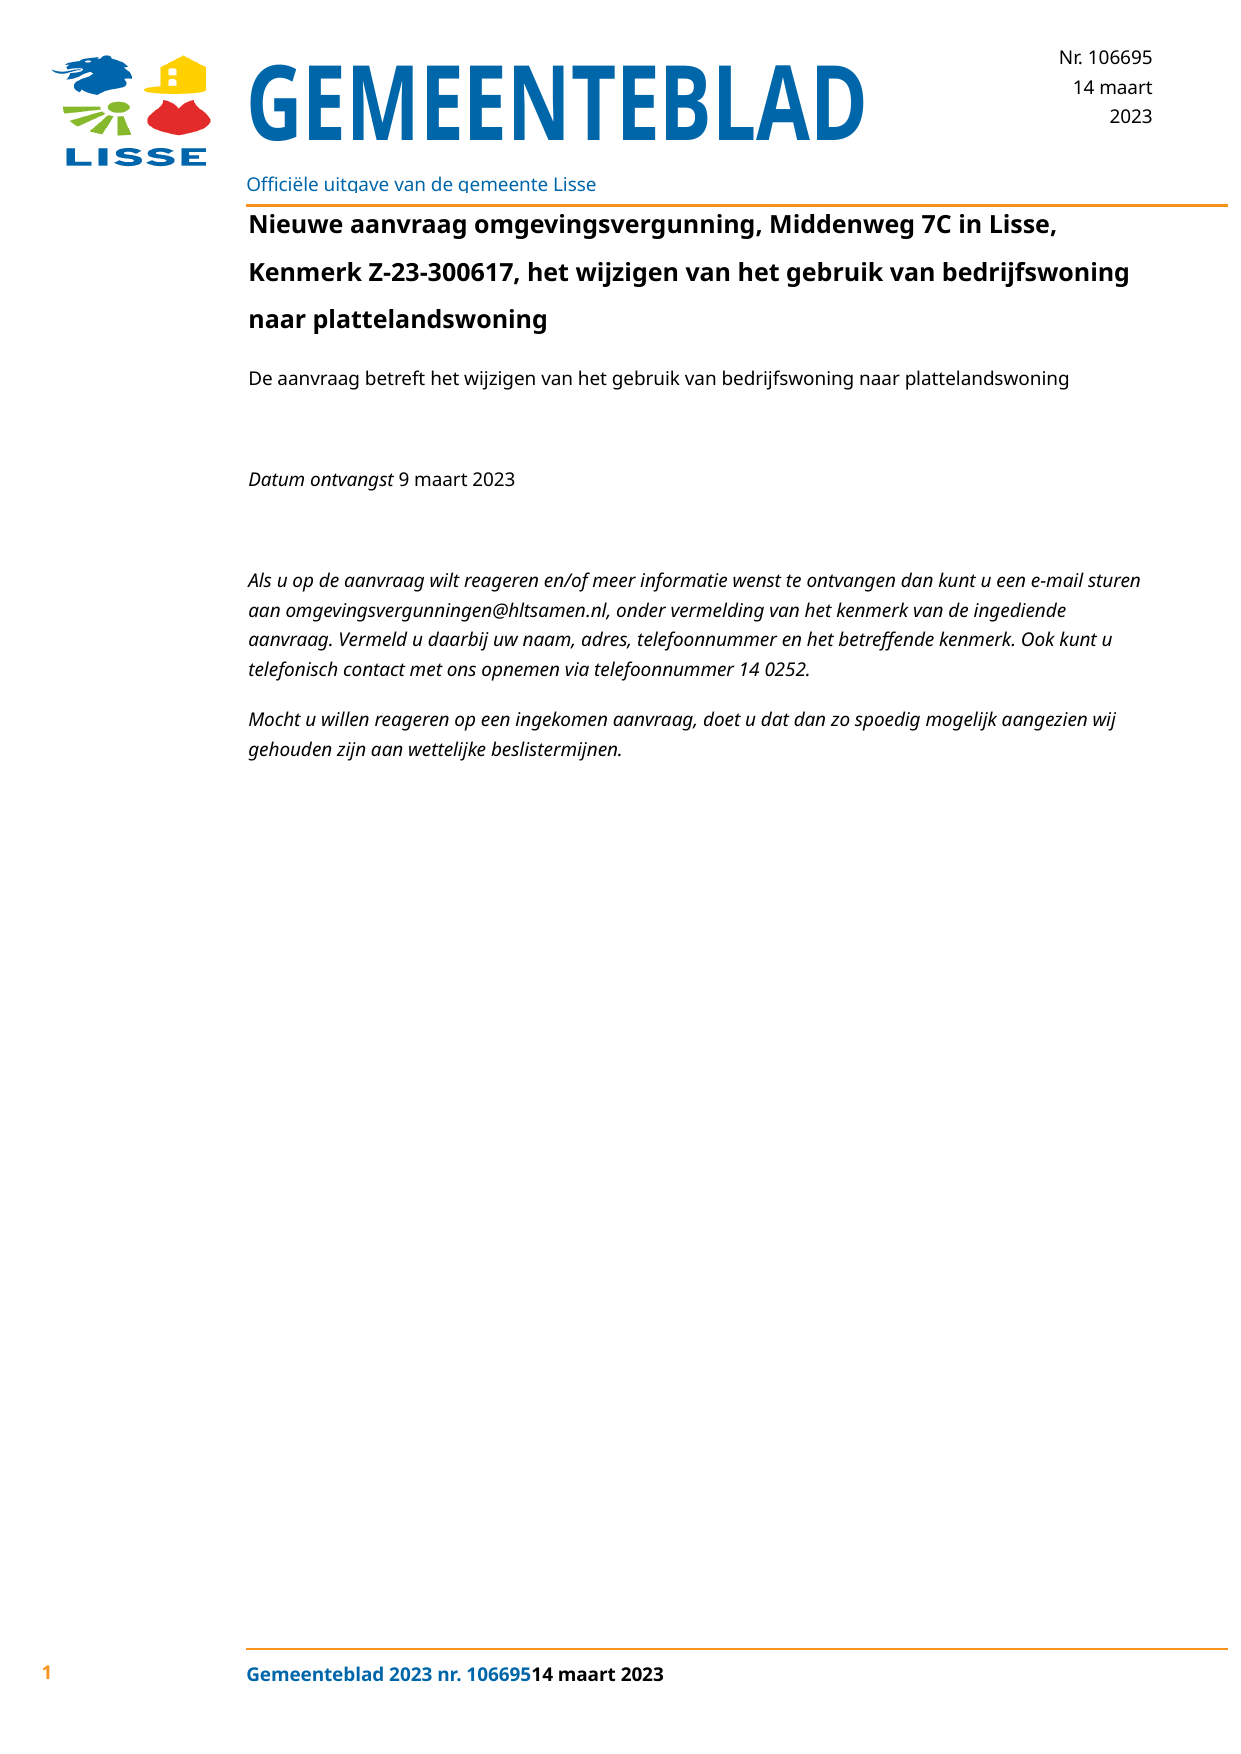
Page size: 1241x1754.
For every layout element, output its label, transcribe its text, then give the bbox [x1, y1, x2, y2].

text De aanvraag betreft het wijzigen van het gebruik van bedrijfswoning naar plattelandswoning [248, 366, 1152, 391]
text Datum ontvangst 9 maart 2023 [248, 466, 1152, 492]
text Als u op de aanvraag wilt reageren en/of meer informatie wenst te ontvangen dan kunt u een e-mail sturen aan omgevingsvergunningen@hltsamen.nl, onder vermelding van het kenmerk van de ingediende aanvraag. Vermeld u daarbij uw naam, adres, telefoonnummer en het betreffende kenmerk. Ook kunt u telefonisch contact met ons opnemen via telefoonnummer 14 0252. [248, 567, 1152, 682]
picture [41, 47, 231, 172]
text Nieuwe aanvraag omgevingsvergunning, Middenweg 7C in Lisse, Kenmerk Z-23-300617, het wijzigen van het gebruik van bedrijfswoning naar plattelandswoning [248, 207, 1152, 336]
text Mocht u willen reageren op een ingekomen aanvraag, doet u dat dan zo spoedig mogelijk aangezien wij gehouden zijn aan wettelijke beslistermijnen. [248, 706, 1152, 762]
